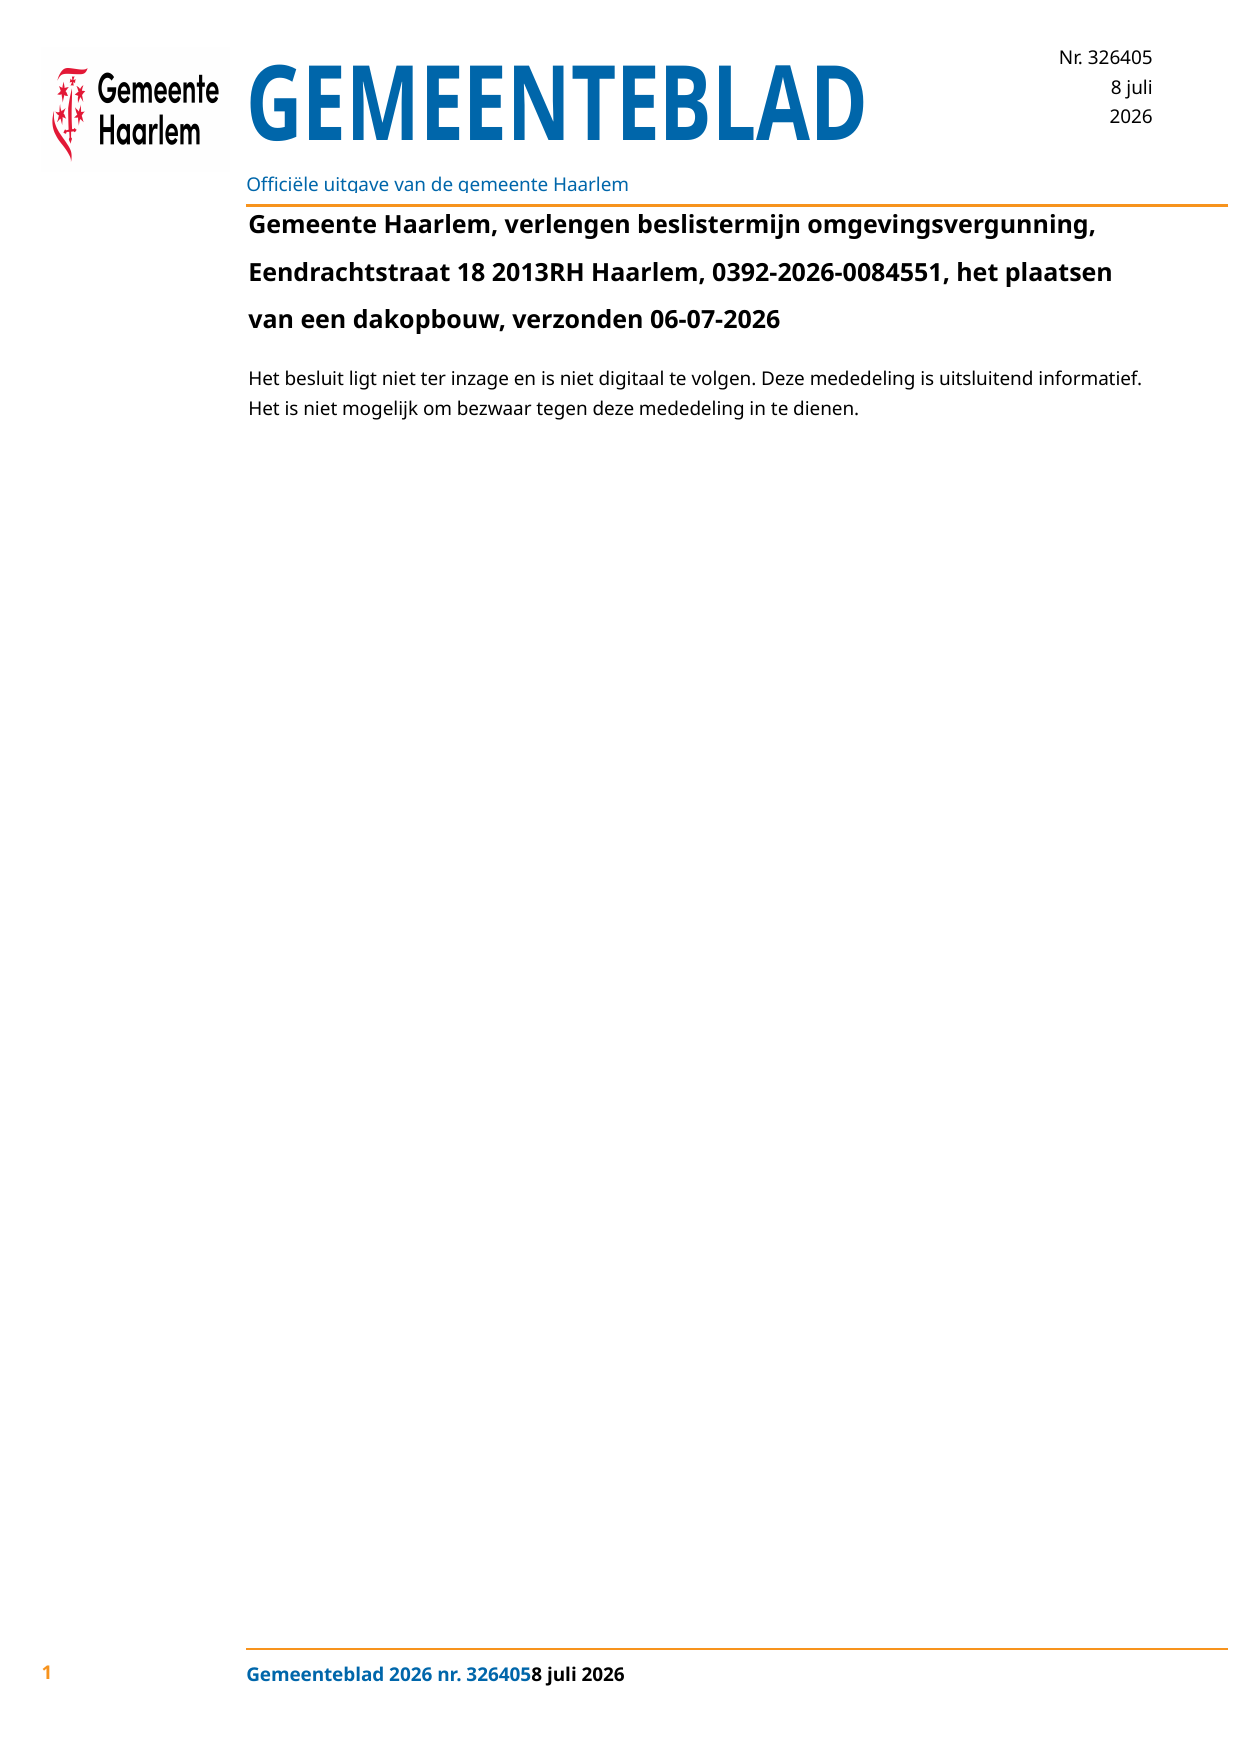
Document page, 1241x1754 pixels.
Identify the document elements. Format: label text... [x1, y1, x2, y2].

text Het besluit ligt niet ter inzage en is niet digitaal te volgen. Deze mededeling is uitsluitend informatief. Het is niet mogelijk om bezwaar tegen deze mededeling in te dienen. [248, 366, 1152, 421]
text Gemeente Haarlem, verlengen beslistermijn omgevingsvergunning, Eendrachtstraat 18 2013RH Haarlem, 0392-2026-0084551, het plaatsen van een dakopbouw, verzonden 06-07-2026 [248, 207, 1152, 336]
picture [41, 47, 231, 172]
